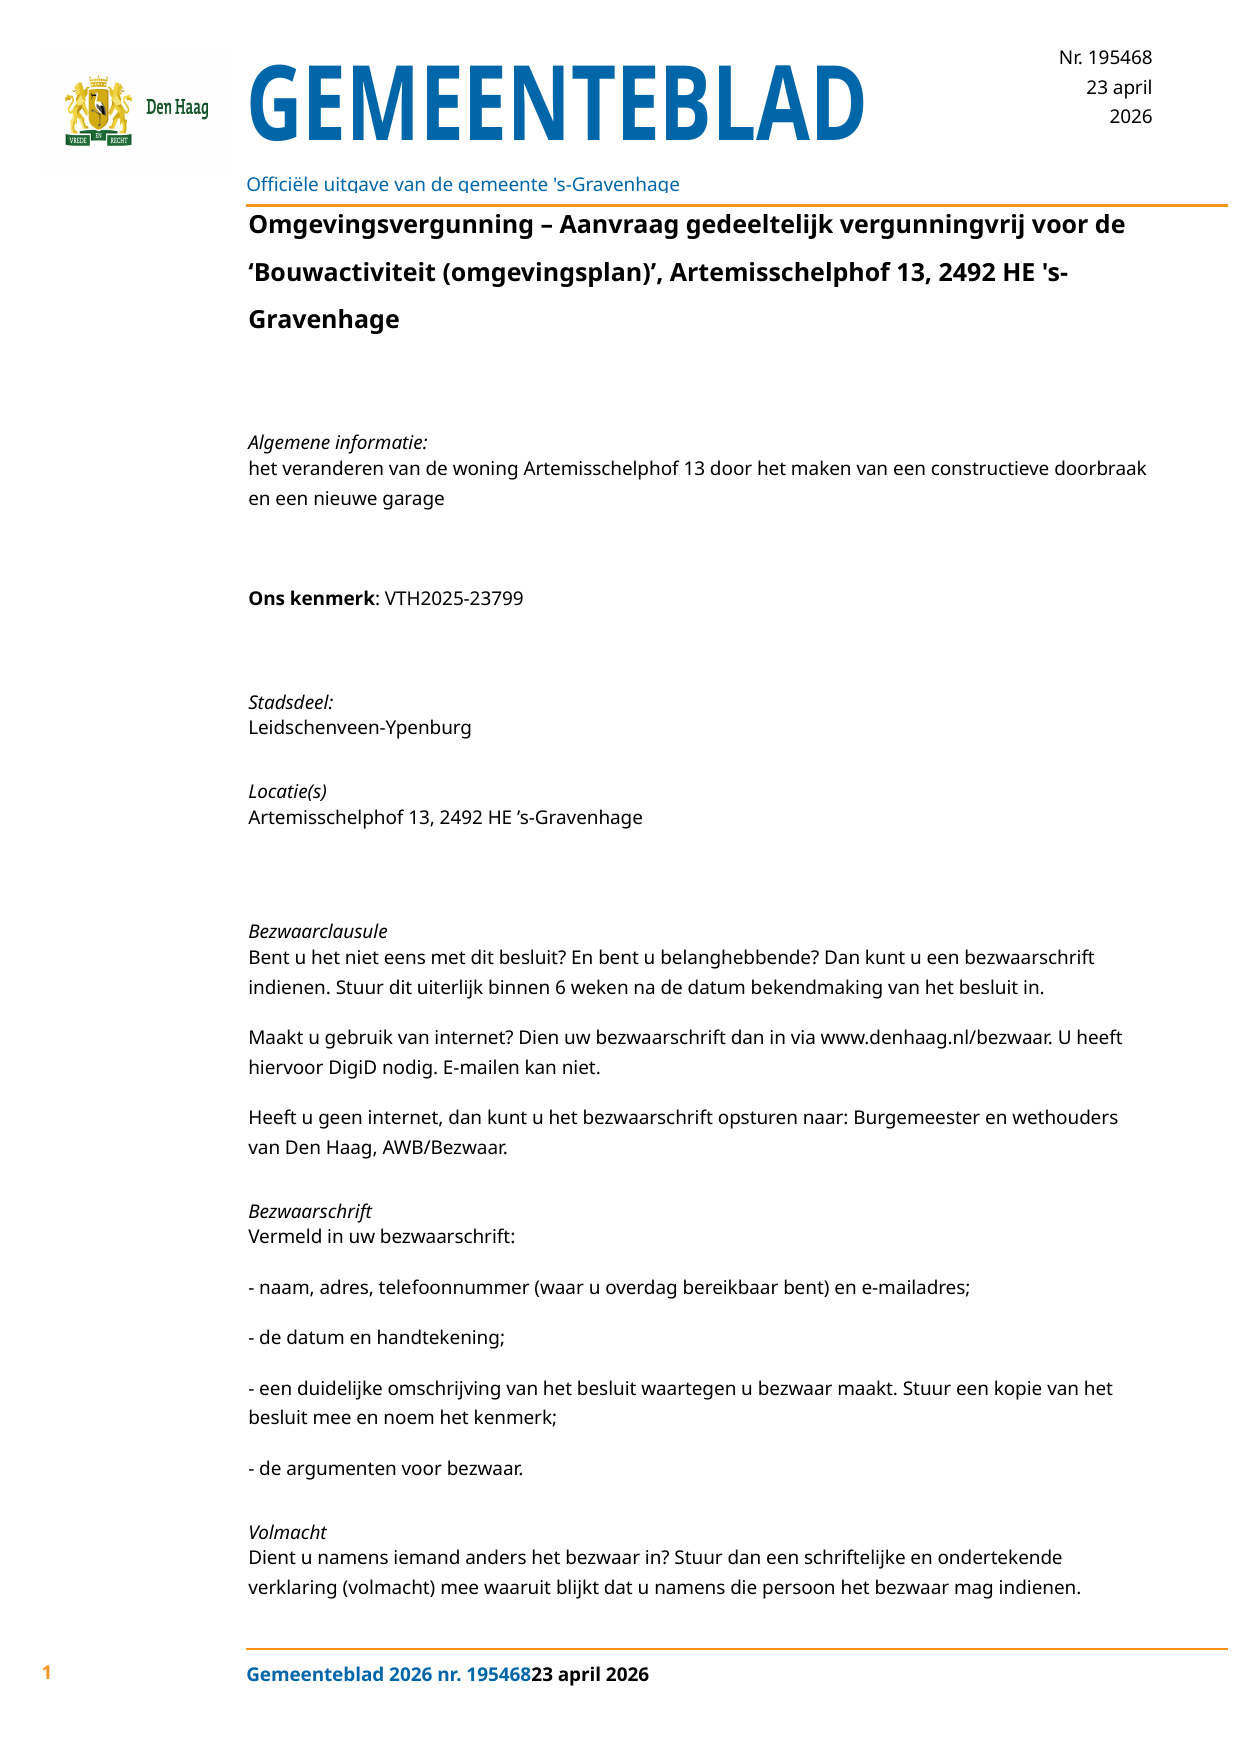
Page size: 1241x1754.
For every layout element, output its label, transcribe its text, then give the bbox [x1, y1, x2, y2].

text Locatie(s) [248, 778, 1152, 804]
text Volmacht [248, 1519, 1152, 1544]
text Bezwaarclausule [248, 919, 1152, 944]
text - een duidelijke omschrijving van het besluit waartegen u bezwaar maakt. Stuur een kopie van het besluit mee en noem het kenmerk; [248, 1375, 1152, 1430]
text - de argumenten voor bezwaar. [248, 1455, 1152, 1481]
text Ons kenmerk: VTH2025-23799 [248, 586, 1152, 611]
text Stadsdeel: [248, 689, 1152, 714]
text Vermeld in uw bezwaarschrift: [248, 1224, 1152, 1249]
text Artemisschelphof 13, 2492 HE ’s-Gravenhage [248, 804, 1152, 830]
text - de datum en handtekening; [248, 1324, 1152, 1350]
text Heeft u geen internet, dan kunt u het bezwaarschrift opsturen naar: Burgemeester en wethouders van Den Haag, AWB/Bezwaar. [248, 1104, 1152, 1160]
text Omgevingsvergunning – Aanvraag gedeeltelijk vergunningvrij voor de ‘Bouwactiviteit (omgevingsplan)’, Artemisschelphof 13, 2492 HE 's-Gravenhage [248, 207, 1152, 336]
text Dient u namens iemand anders het bezwaar in? Stuur dan een schriftelijke en ondertekende verklaring (volmacht) mee waaruit blijkt dat u namens die persoon het bezwaar mag indienen. [248, 1544, 1152, 1600]
text - naam, adres, telefoonnummer (waar u overdag bereikbaar bent) en e-mailadres; [248, 1274, 1152, 1300]
picture [41, 47, 231, 172]
text Bezwaarschrift [248, 1198, 1152, 1224]
text Leidschenveen-Ypenburg [248, 714, 1152, 740]
text het veranderen van de woning Artemisschelphof 13 door het maken van een constructieve doorbraak en een nieuwe garage [248, 455, 1152, 511]
text Maakt u gebruik van internet? Dien uw bezwaarschrift dan in via www.denhaag.nl/bezwaar. U heeft hiervoor DigiD nodig. E-mailen kan niet. [248, 1024, 1152, 1080]
text Algemene informatie: [248, 429, 1152, 455]
text Bent u het niet eens met dit besluit? En bent u belanghebbende? Dan kunt u een bezwaarschrift indienen. Stuur dit uiterlijk binnen 6 weken na de datum bekendmaking van het besluit in. [248, 944, 1152, 1000]
